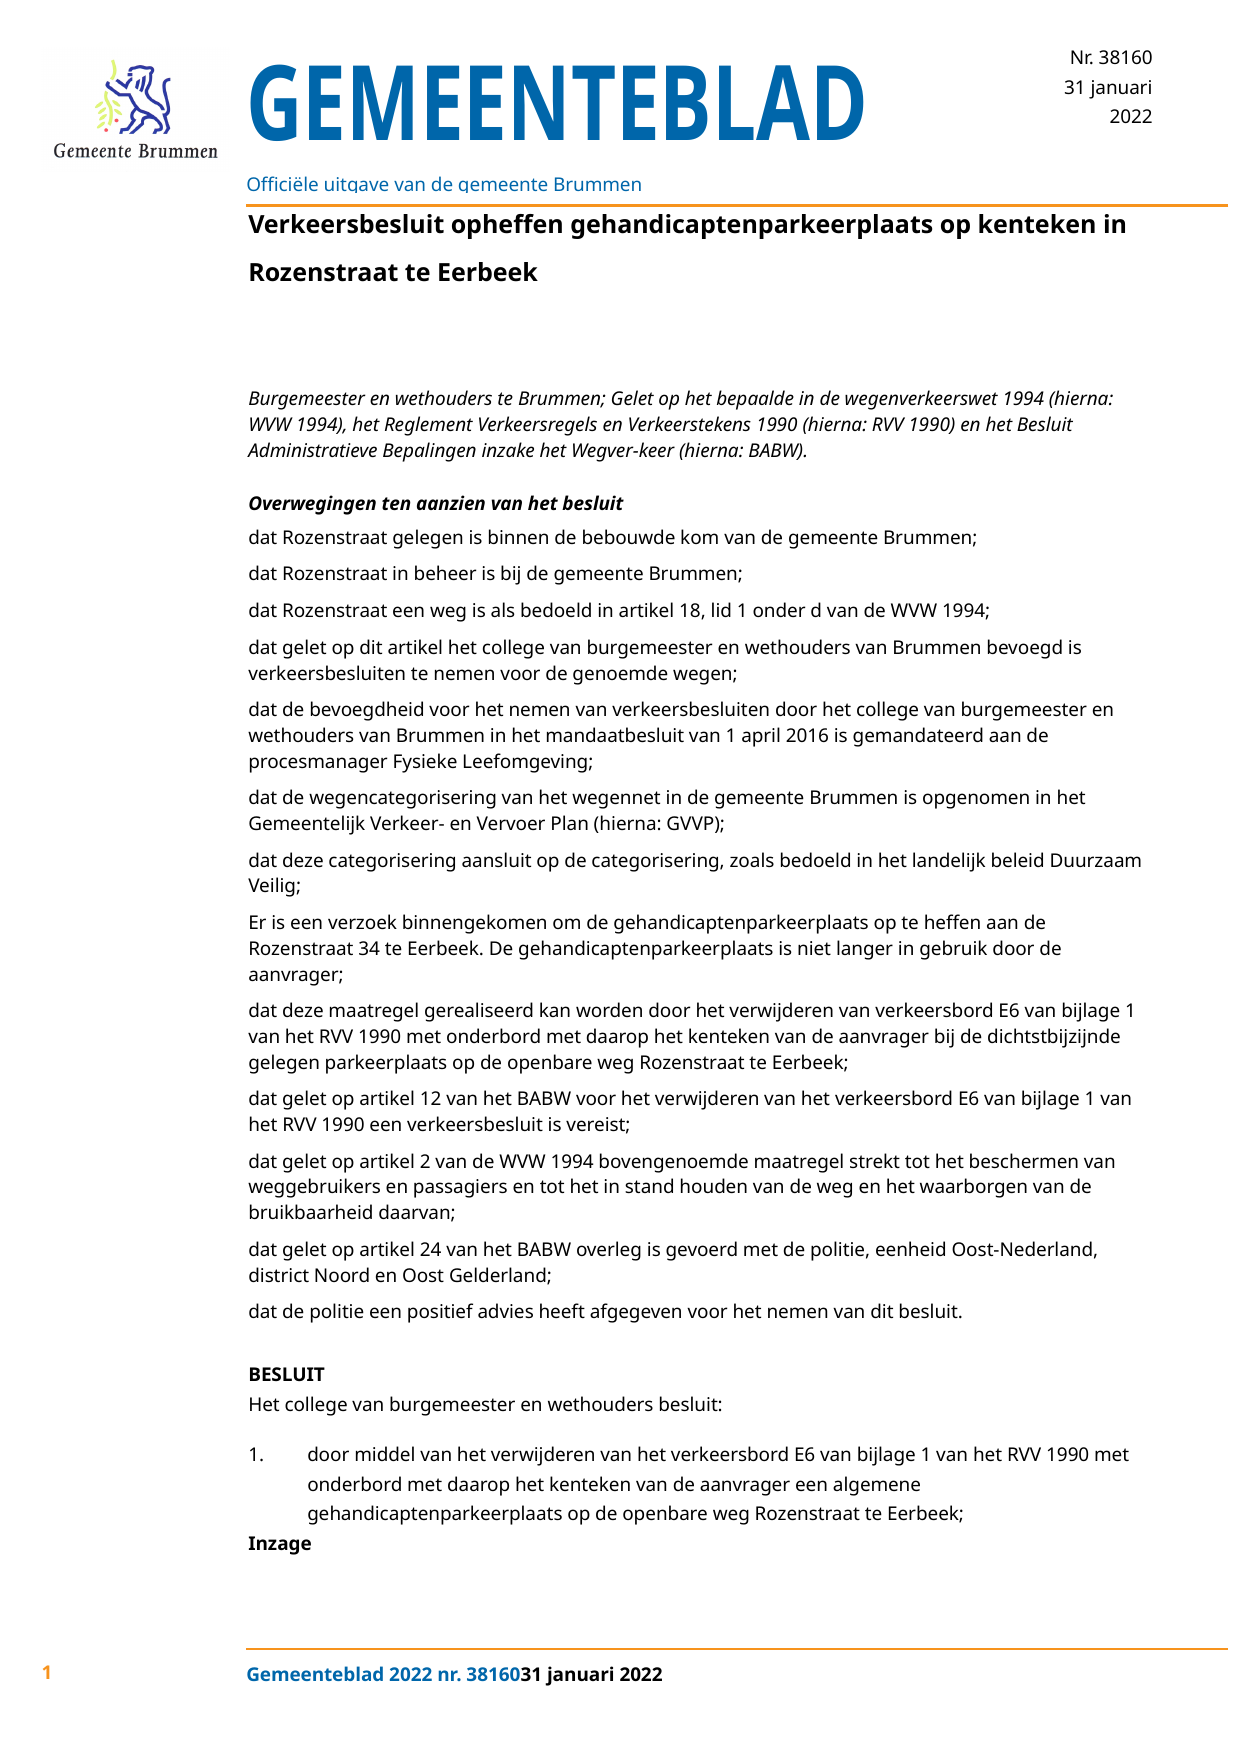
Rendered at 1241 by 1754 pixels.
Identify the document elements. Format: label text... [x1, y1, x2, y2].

text dat gelet op artikel 2 van de WVW 1994 bovengenoemde maatregel strekt tot het beschermen van weggebruikers en passagiers en tot het in stand houden van de weg en het waarborgen van de bruikbaarheid daarvan; [248, 1148, 1152, 1225]
text dat de politie een positief advies heeft afgegeven voor het nemen van dit besluit. [248, 1298, 1152, 1324]
text dat Rozenstraat een weg is als bedoeld in artikel 18, lid 1 onder d van de WVW 1994; [248, 597, 1152, 623]
text Er is een verzoek binnengekomen om de gehandicaptenparkeerplaats op te heffen aan de Rozenstraat 34 te Eerbeek. De gehandicaptenparkeerplaats is niet langer in gebruik door de aanvrager; [248, 909, 1152, 986]
list door middel van het verwijderen van het verkeersbord E6 van bijlage 1 van het RVV 1990 met onderbord met daarop het kenteken van de aanvrager een algemene gehandicaptenparkeerplaats op de openbare weg Rozenstraat te Eerbeek; [248, 1441, 1152, 1526]
text Inzage [248, 1530, 1152, 1556]
text Verkeersbesluit opheffen gehandicaptenparkeerplaats op kenteken in Rozenstraat te Eerbeek [248, 207, 1152, 288]
text Het college van burgemeester en wethouders besluit: [248, 1391, 1152, 1416]
text dat Rozenstraat in beheer is bij de gemeente Brummen; [248, 561, 1152, 586]
picture [41, 47, 231, 172]
text dat gelet op artikel 12 van het BABW voor het verwijderen van het verkeersbord E6 van bijlage 1 van het RVV 1990 een verkeersbesluit is vereist; [248, 1086, 1152, 1137]
text Burgemeester en wethouders te Brummen; Gelet op het bepaalde in de wegenverkeerswet 1994 (hierna: WVW 1994), het Reglement Verkeersregels en Verkeerstekens 1990 (hierna: RVV 1990) en het Besluit Administratieve Bepalingen inzake het Wegver-keer (hierna: BABW). [248, 386, 1152, 463]
text dat de wegencategorisering van het wegennet in de gemeente Brummen is opgenomen in het Gemeentelijk Verkeer- en Vervoer Plan (hierna: GVVP); [248, 784, 1152, 836]
text dat de bevoegdheid voor het nemen van verkeersbesluiten door het college van burgemeester en wethouders van Brummen in het mandaatbesluit van 1 april 2016 is gemandateerd aan de procesmanager Fysieke Leefomgeving; [248, 696, 1152, 773]
text dat gelet op dit artikel het college van burgemeester en wethouders van Brummen bevoegd is verkeersbesluiten te nemen voor de genoemde wegen; [248, 634, 1152, 685]
text dat Rozenstraat gelegen is binnen de bebouwde kom van de gemeente Brummen; [248, 524, 1152, 550]
text BESLUIT [248, 1361, 1152, 1387]
text dat deze categorisering aansluit op de categorisering, zoals bedoeld in het landelijk beleid Duurzaam Veilig; [248, 847, 1152, 898]
text Overwegingen ten aanzien van het besluit [248, 490, 1152, 516]
text dat deze maatregel gerealiseerd kan worden door het verwijderen van verkeersbord E6 van bijlage 1 van het RVV 1990 met onderbord met daarop het kenteken van de aanvrager bij de dichtstbijzijnde gelegen parkeerplaats op de openbare weg Rozenstraat te Eerbeek; [248, 997, 1152, 1074]
text dat gelet op artikel 24 van het BABW overleg is gevoerd met de politie, eenheid Oost-Nederland, district Noord en Oost Gelderland; [248, 1236, 1152, 1287]
